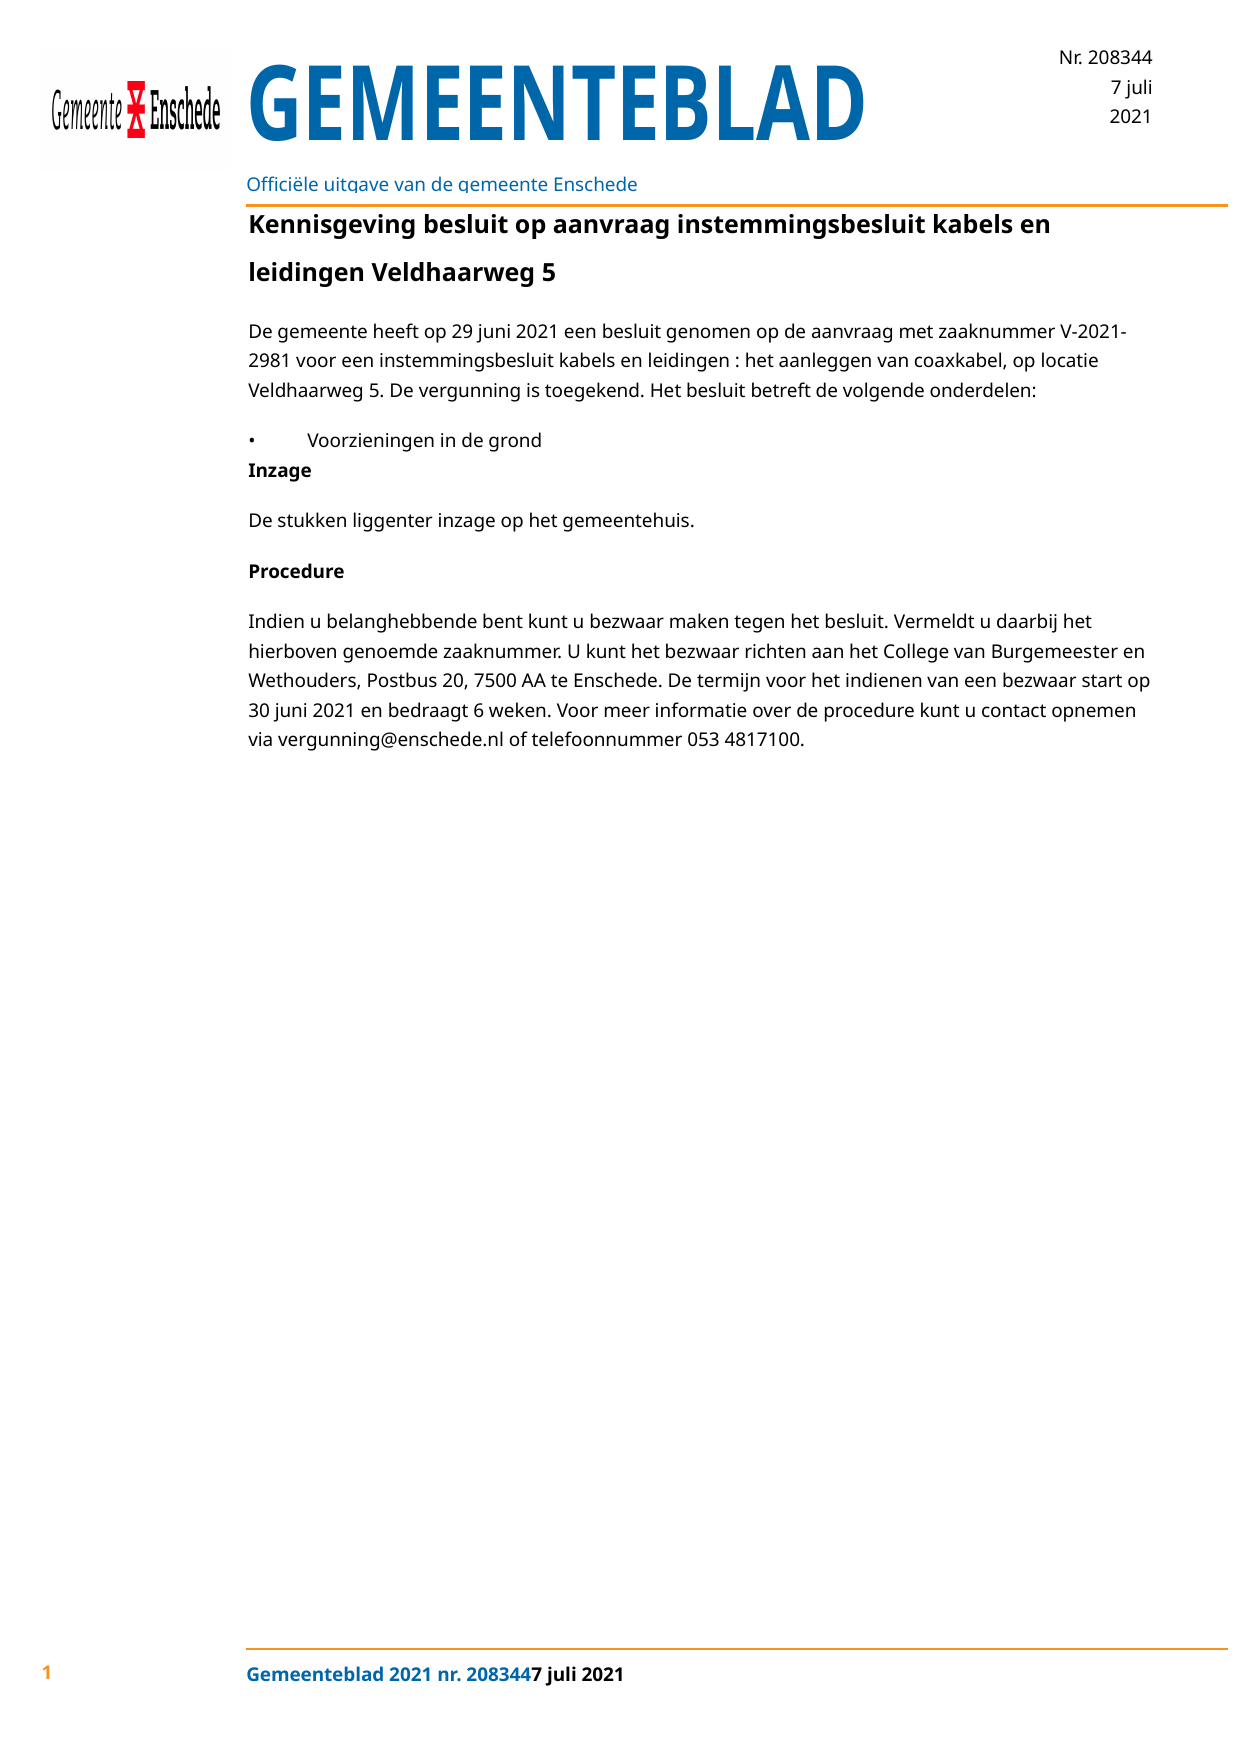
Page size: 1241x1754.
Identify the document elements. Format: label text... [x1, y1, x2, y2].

text De gemeente heeft op 29 juni 2021 een besluit genomen op de aanvraag met zaaknummer V-2021-2981 voor een instemmingsbesluit kabels en leidingen : het aanleggen van coaxkabel, op locatie Veldhaarweg 5. De vergunning is toegekend. Het besluit betreft de volgende onderdelen: [248, 318, 1152, 403]
text Inzage [248, 457, 1152, 483]
text De stukken liggenter inzage op het gemeentehuis. [248, 507, 1152, 533]
text Procedure [248, 558, 1152, 584]
text Kennisgeving besluit op aanvraag instemmingsbesluit kabels en leidingen Veldhaarweg 5 [248, 207, 1152, 288]
list Voorzieningen in de grond [248, 427, 1152, 453]
picture [41, 47, 231, 172]
text Indien u belanghebbende bent kunt u bezwaar maken tegen het besluit. Vermeldt u daarbij het hierboven genoemde zaaknummer. U kunt het bezwaar richten aan het College van Burgemees­ter en Wethouders, Postbus 20, 7500 AA te Enschede. De termijn voor het indienen van een bezwaar start op 30 juni 2021 en bedraagt 6 weken. Voor meer informatie over de procedure kunt u contact opnemen via vergunning@enschede.nl of telefoonnummer 053 4817100. [248, 608, 1152, 752]
